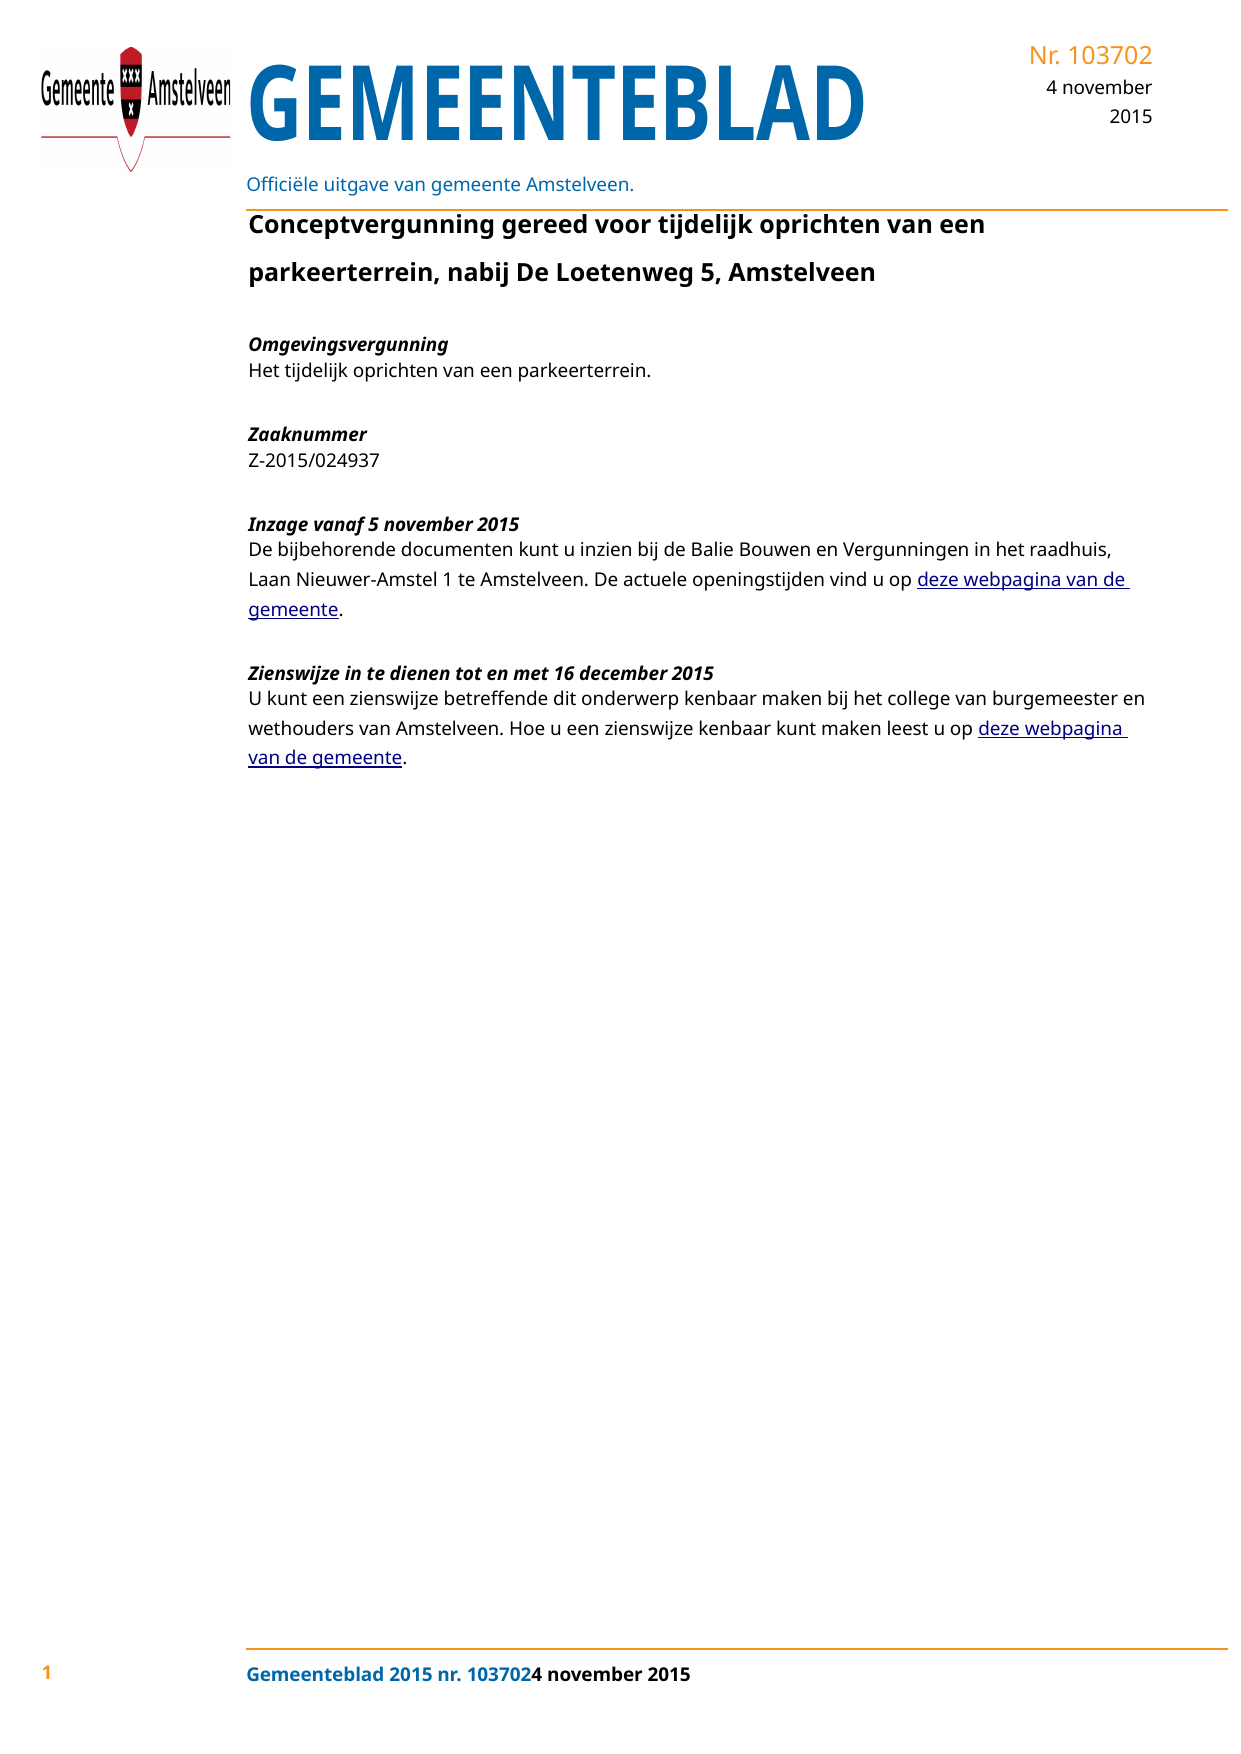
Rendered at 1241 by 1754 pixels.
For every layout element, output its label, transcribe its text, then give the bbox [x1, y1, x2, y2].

text Zaaknummer [248, 421, 1152, 447]
text Het tijdelijk oprichten van een parkeerterrein. [248, 357, 1152, 383]
picture [41, 47, 231, 172]
text U kunt een zienswijze betreffende dit onderwerp kenbaar maken bij het college van burgemeester en wethouders van Amstelveen. Hoe u een zienswijze kenbaar kunt maken leest u op deze webpagina van de gemeente. [248, 685, 1152, 770]
text Omgevingsvergunning [248, 331, 1152, 357]
text Inzage vanaf 5 november 2015 [248, 511, 1152, 537]
text Zienswijze in te dienen tot en met 16 december 2015 [248, 660, 1152, 685]
text Z-2015/024937 [248, 447, 1152, 473]
text Conceptvergunning gereed voor tijdelijk oprichten van een parkeerterrein, nabij De Loetenweg 5, Amstelveen [248, 211, 1152, 288]
text De bijbehorende documenten kunt u inzien bij de Balie Bouwen en Vergunningen in het raadhuis, Laan Nieuwer-Amstel 1 te Amstelveen. De actuele openingstijden vind u op deze webpagina van de gemeente. [248, 537, 1152, 621]
